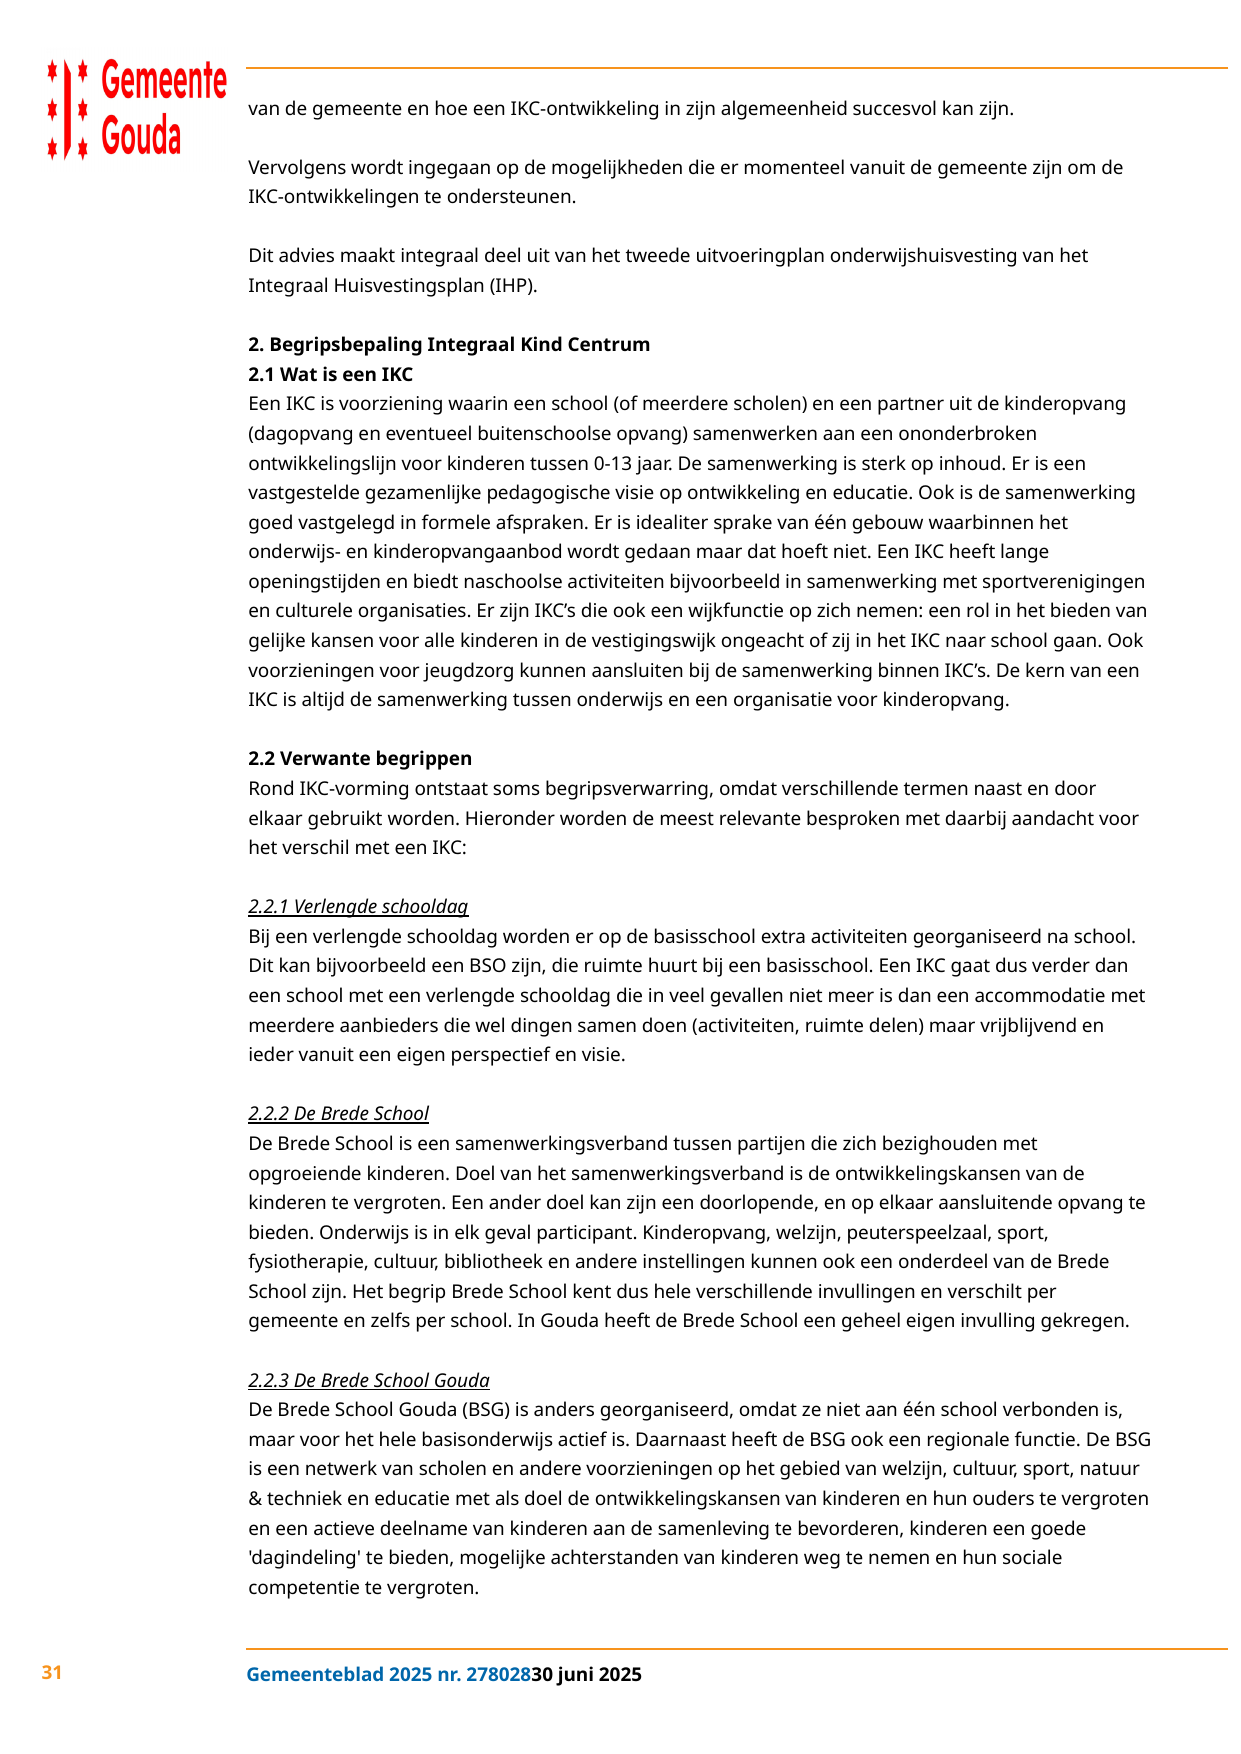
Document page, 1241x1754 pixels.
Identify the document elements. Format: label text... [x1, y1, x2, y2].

text 2.1 Wat is een IKC [248, 361, 1152, 387]
text 2.2.2 De Brede School [248, 1101, 1152, 1126]
text 2.2 Verwante begrippen [248, 746, 1152, 771]
text van de gemeente en hoe een IKC-ontwikkeling in zijn algemeenheid succesvol kan zijn. [248, 95, 1152, 121]
text De Brede School is een samenwerkingsverband tussen partijen die zich bezighouden met opgroeiende kinderen. Doel van het samenwerkingsverband is de ontwikkelingskansen van de kinderen te vergroten. Een ander doel kan zijn een doorlopende, en op elkaar aansluitende opvang te bieden. Onderwijs is in elk geval participant. Kinderopvang, welzijn, peuterspeelzaal, sport, fysiotherapie, cultuur, bibliotheek en andere instellingen kunnen ook een onderdeel van de Brede School zijn. Het begrip Brede School kent dus hele verschillende invullingen en verschilt per gemeente en zelfs per school. In Gouda heeft de Brede School een geheel eigen invulling gekregen. [248, 1130, 1152, 1333]
text 2. Begripsbepaling Integraal Kind Centrum [248, 331, 1152, 357]
text 2.2.1 Verlengde schooldag [248, 893, 1152, 919]
text Rond IKC-vorming ontstaat soms begripsverwarring, omdat verschillende termen naast en door elkaar gebruikt worden. Hieronder worden de meest relevante besproken met daarbij aandacht voor het verschil met een IKC: [248, 775, 1152, 860]
text Bij een verlengde schooldag worden er op de basisschool extra activiteiten georganiseerd na school. Dit kan bijvoorbeeld een BSO zijn, die ruimte huurt bij een basisschool. Een IKC gaat dus verder dan een school met een verlengde schooldag die in veel gevallen niet meer is dan een accommodatie met meerdere aanbieders die wel dingen samen doen (activiteiten, ruimte delen) maar vrijblijvend en ieder vanuit een eigen perspectief en visie. [248, 923, 1152, 1067]
text Een IKC is voorziening waarin een school (of meerdere scholen) en een partner uit de kinderopvang (dagopvang en eventueel buitenschoolse opvang) samenwerken aan een ononderbroken ontwikkelingslijn voor kinderen tussen 0-13 jaar. De samenwerking is sterk op inhoud. Er is een vastgestelde gezamenlijke pedagogische visie op ontwikkeling en educatie. Ook is de samenwerking goed vastgelegd in formele afspraken. Er is idealiter sprake van één gebouw waarbinnen het onderwijs- en kinderopvangaanbod wordt gedaan maar dat hoeft niet. Een IKC heeft lange openingstijden en biedt naschoolse activiteiten bijvoorbeeld in samenwerking met sportverenigingen en culturele organisaties. Er zijn IKC’s die ook een wijkfunctie op zich nemen: een rol in het bieden van gelijke kansen voor alle kinderen in de vestigingswijk ongeacht of zij in het IKC naar school gaan. Ook voorzieningen voor jeugdzorg kunnen aansluiten bij de samenwerking binnen IKC’s. De kern van een IKC is altijd de samenwerking tussen onderwijs en een organisatie voor kinderopvang. [248, 391, 1152, 712]
text 2.2.3 De Brede School Gouda [248, 1367, 1152, 1393]
picture [41, 47, 231, 172]
text De Brede School Gouda (BSG) is anders georganiseerd, omdat ze niet aan één school verbonden is, maar voor het hele basisonderwijs actief is. Daarnaast heeft de BSG ook een regionale functie. De BSG is een netwerk van scholen en andere voorzieningen op het gebied van welzijn, cultuur, sport, natuur & techniek en educatie met als doel de ontwikkelingskansen van kinderen en hun ouders te vergroten en een actieve deelname van kinderen aan de samenleving te bevorderen, kinderen een goede 'dagindeling' te bieden, mogelijke achterstanden van kinderen weg te nemen en hun sociale competentie te vergroten. [248, 1396, 1152, 1600]
text Dit advies maakt integraal deel uit van het tweede uitvoeringplan onderwijshuisvesting van het Integraal Huisvestingsplan (IHP). [248, 243, 1152, 298]
text Vervolgens wordt ingegaan op de mogelijkheden die er momenteel vanuit de gemeente zijn om de IKC-ontwikkelingen te ondersteunen. [248, 154, 1152, 209]
